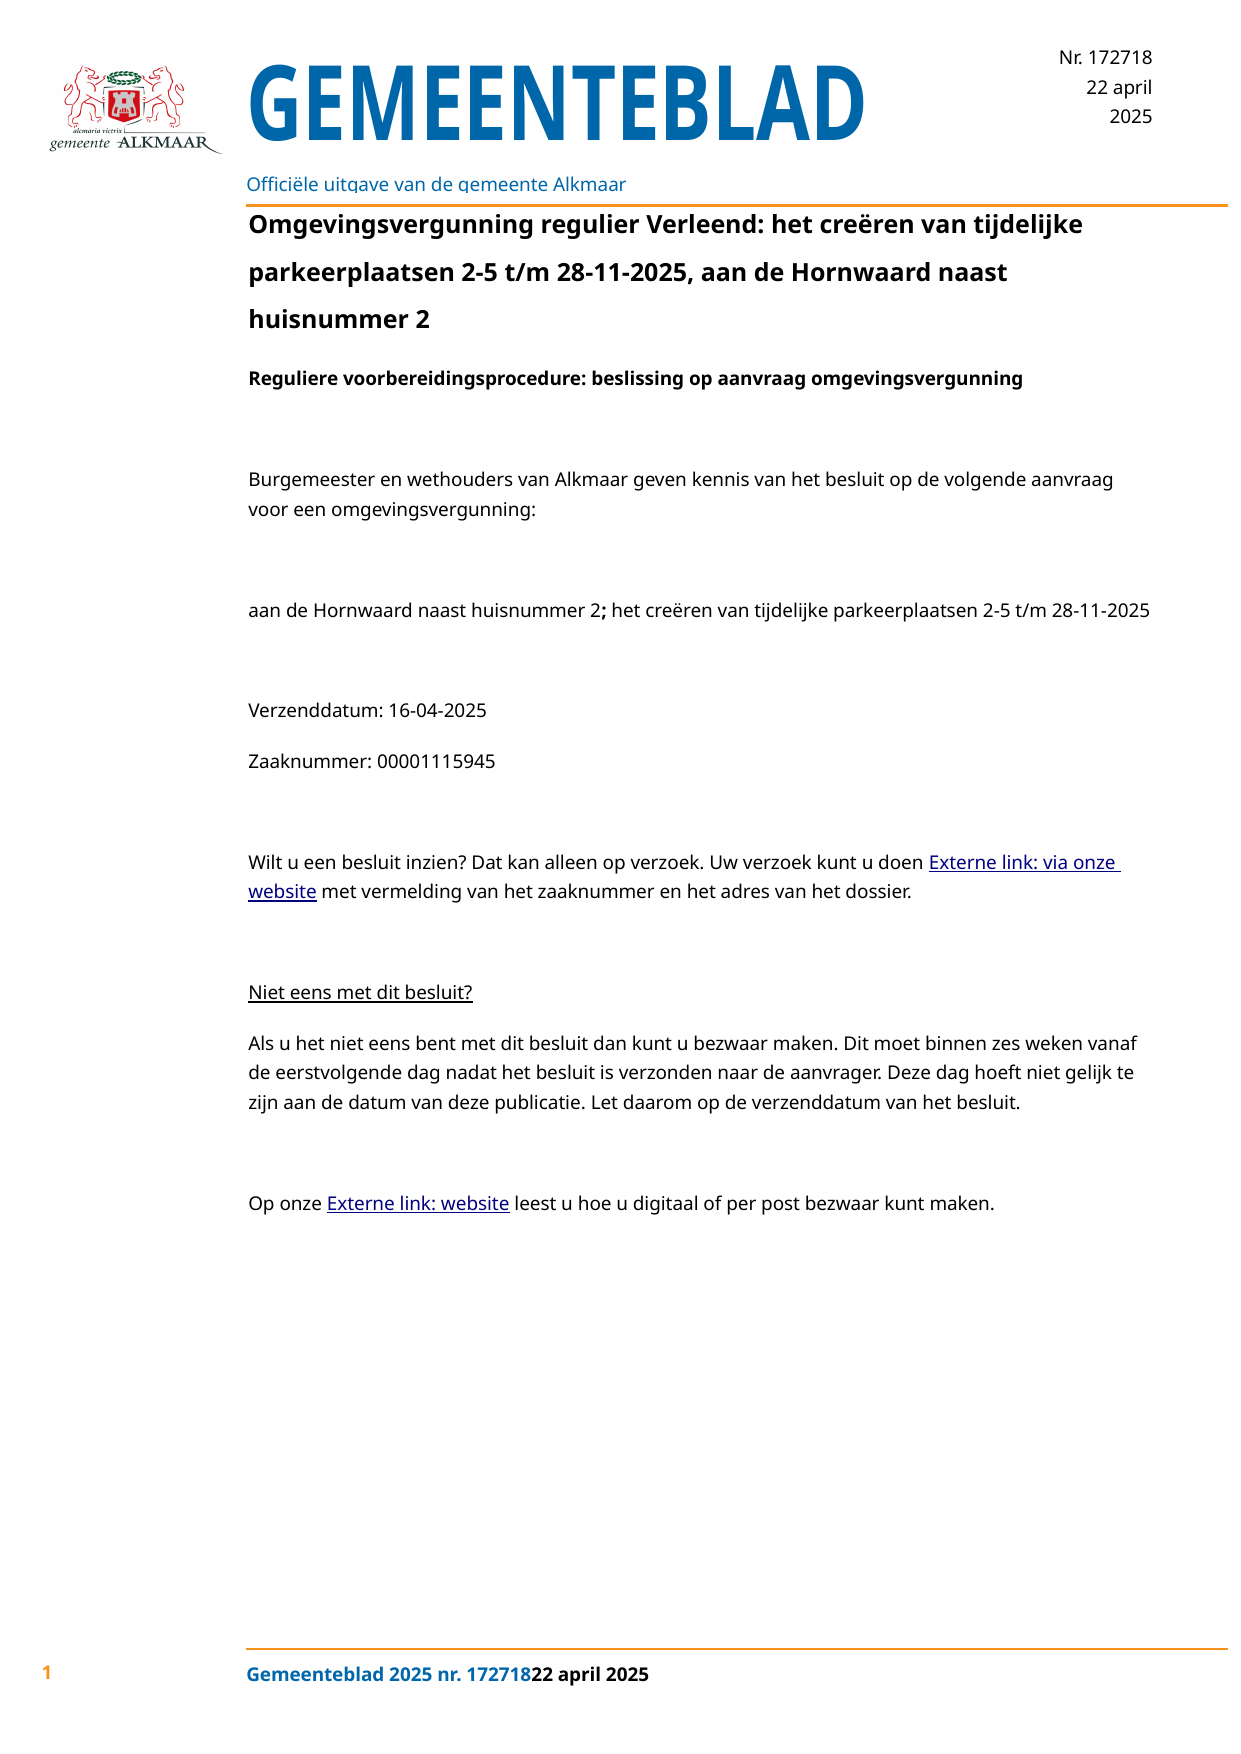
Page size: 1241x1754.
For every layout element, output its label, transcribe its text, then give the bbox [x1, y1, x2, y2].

text Verzenddatum: 16-04-2025 [248, 698, 1152, 723]
text Niet eens met dit besluit? [248, 979, 1152, 1005]
text Reguliere voorbereidingsprocedure: beslissing op aanvraag omgevingsvergunning [248, 366, 1152, 391]
picture [41, 47, 231, 172]
text Op onze Externe link: website leest u hoe u digitaal of per post bezwaar kunt maken. [248, 1190, 1152, 1215]
text Als u het niet eens bent met dit besluit dan kunt u bezwaar maken. Dit moet binnen zes weken vanaf de eerstvolgende dag nadat het besluit is verzonden naar de aanvrager. Deze dag hoeft niet gelijk te zijn aan de datum van deze publicatie. Let daarom op de verzenddatum van het besluit. [248, 1030, 1152, 1114]
text Omgevingsvergunning regulier Verleend: het creëren van tijdelijke parkeerplaatsen 2-5 t/m 28-11-2025, aan de Hornwaard naast huisnummer 2 [248, 207, 1152, 336]
text aan de Hornwaard naast huisnummer 2; het creëren van tijdelijke parkeerplaatsen 2-5 t/m 28-11-2025 [248, 597, 1152, 622]
text Burgemeester en wethouders van Alkmaar geven kennis van het besluit op de volgende aanvraag voor een omgevingsvergunning: [248, 466, 1152, 522]
text Wilt u een besluit inzien? Dat kan alleen op verzoek. Uw verzoek kunt u doen Externe link: via onze website met vermelding van het zaaknummer en het adres van het dossier. [248, 849, 1152, 904]
text Zaaknummer: 00001115945 [248, 748, 1152, 774]
